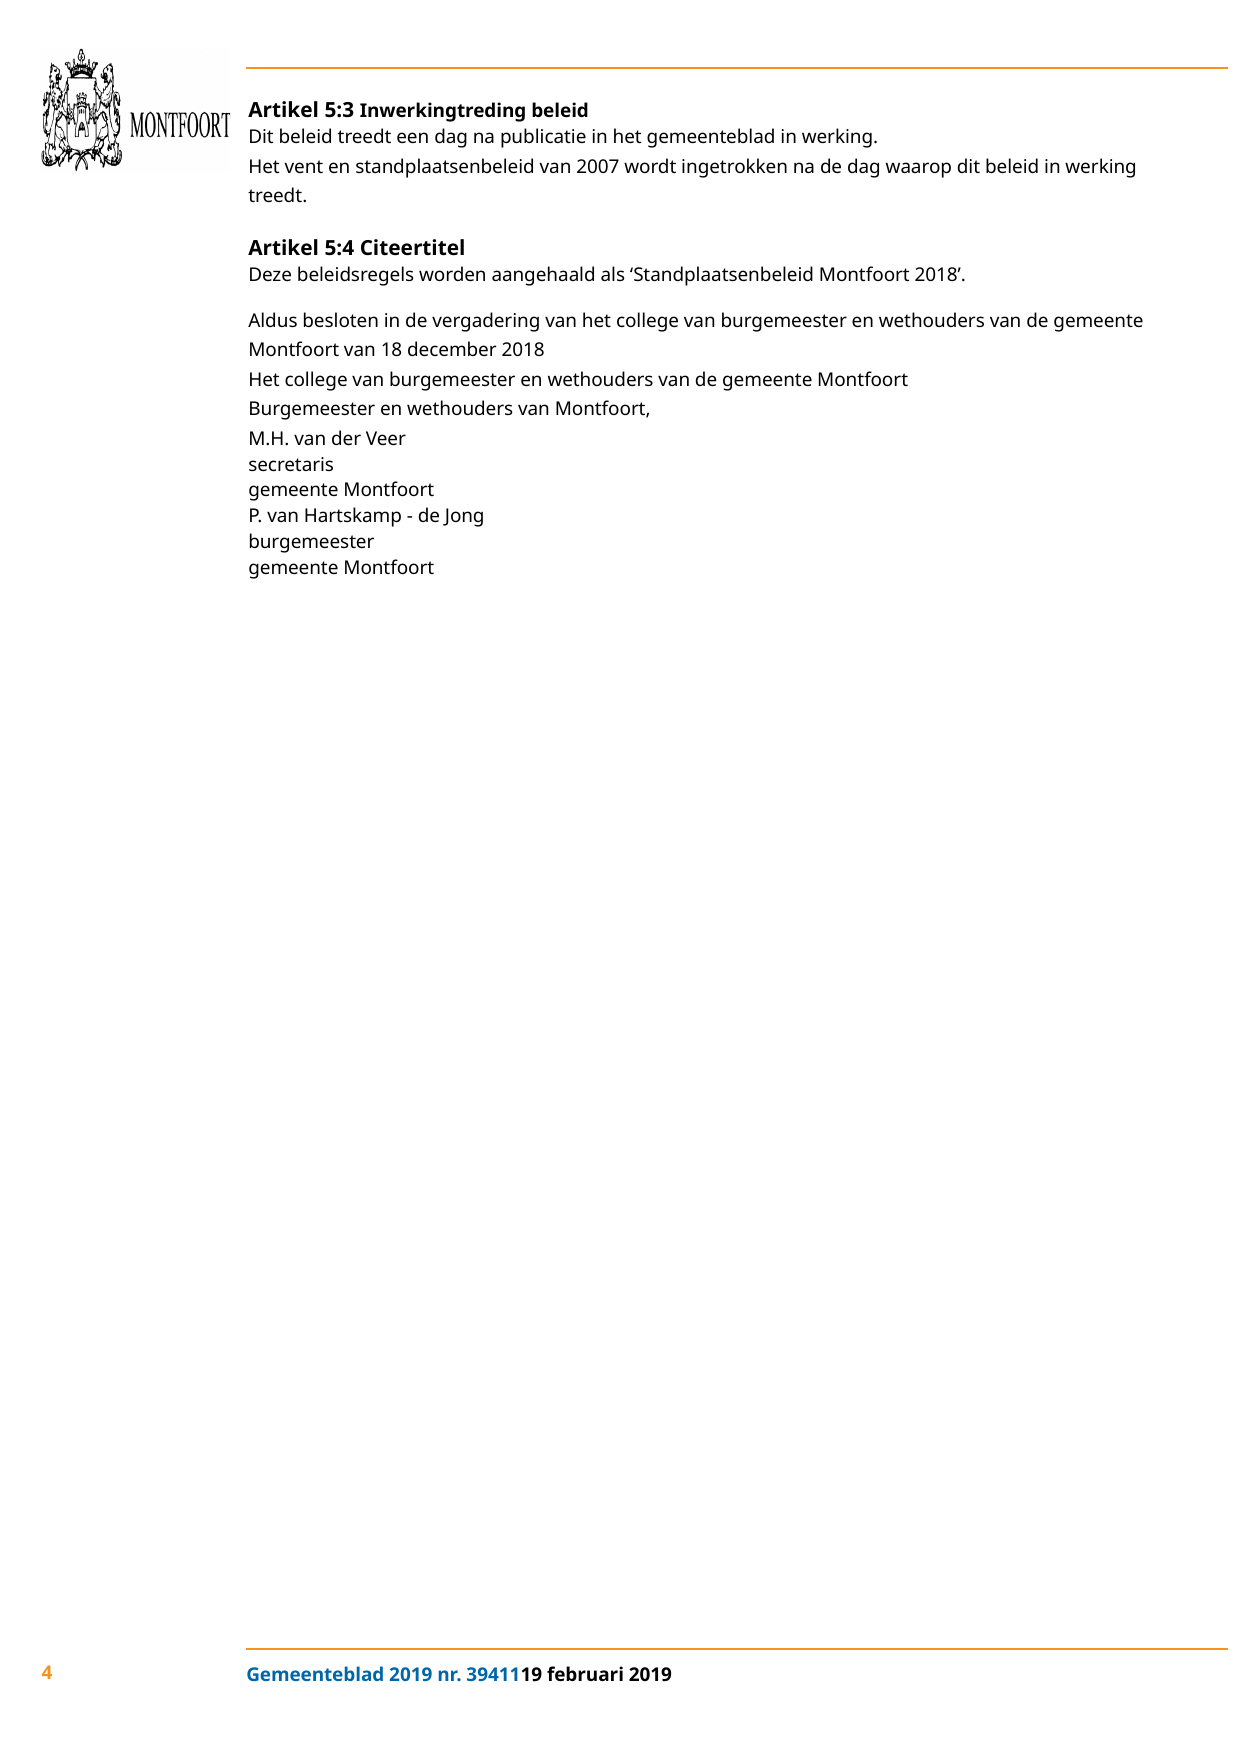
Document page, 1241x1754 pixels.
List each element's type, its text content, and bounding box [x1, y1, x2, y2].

picture [41, 47, 231, 172]
text Het vent en standplaatsenbeleid van 2007 wordt ingetrokken na de dag waarop dit beleid in werking treedt. [248, 153, 1152, 208]
text Deze beleidsregels worden aangehaald als ‘Standplaatsenbeleid Montfoort 2018’. [248, 261, 1152, 287]
text secretaris [248, 451, 1152, 477]
text Burgemeester en wethouders van Montfoort, [248, 396, 1152, 421]
text Artikel 5:4 Citeertitel [248, 233, 1152, 261]
text Aldus besloten in de vergadering van het college van burgemeester en wethouders van de gemeente Montfoort van 18 december 2018 [248, 307, 1152, 362]
text gemeente Montfoort [248, 554, 1152, 579]
text Artikel 5:3 Inwerkingtreding beleid [248, 95, 1152, 123]
text burgemeester [248, 528, 1152, 554]
text P. van Hartskamp - de Jong [248, 502, 1152, 528]
text Dit beleid treedt een dag na publicatie in het gemeenteblad in werking. [248, 123, 1152, 149]
text M.H. van der Veer [248, 425, 1152, 451]
text gemeente Montfoort [248, 477, 1152, 502]
text Het college van burgemeester en wethouders van de gemeente Montfoort [248, 366, 1152, 392]
